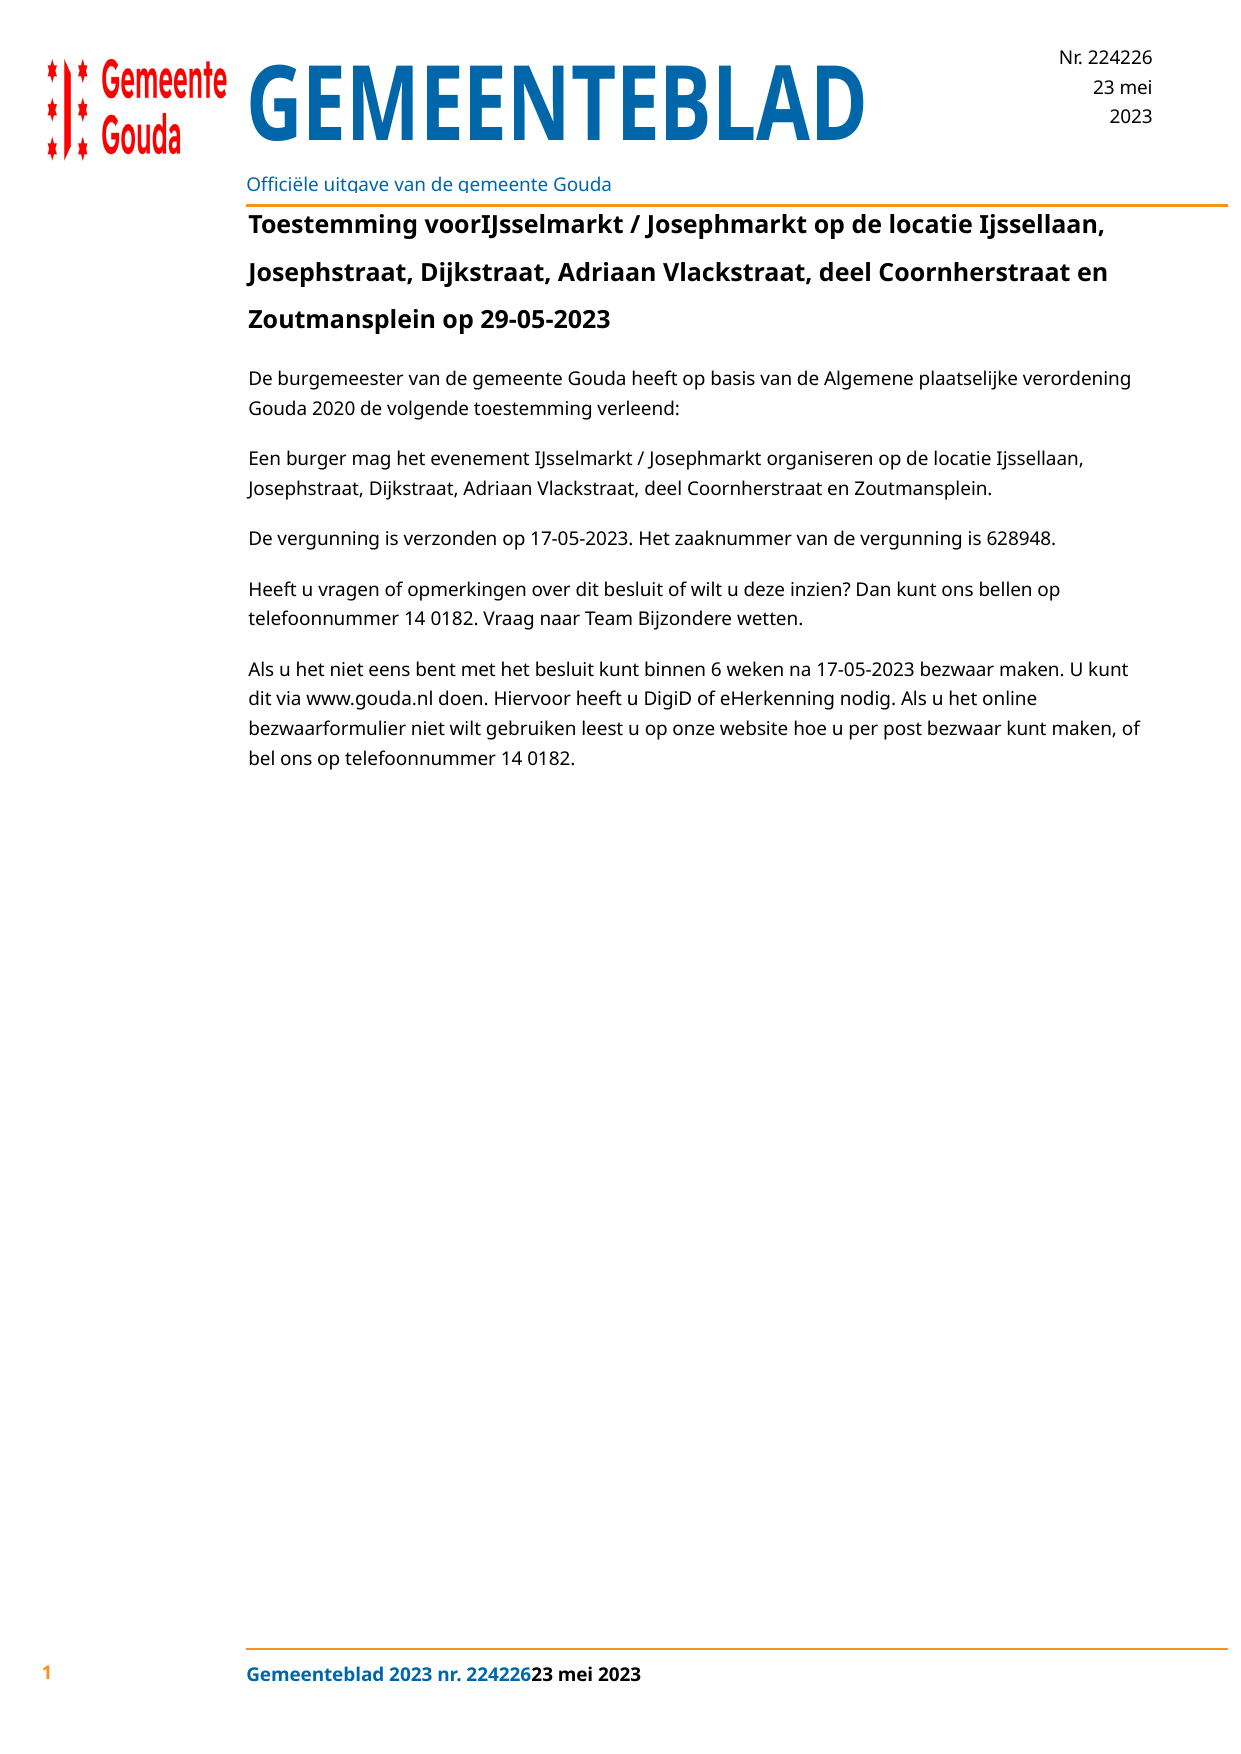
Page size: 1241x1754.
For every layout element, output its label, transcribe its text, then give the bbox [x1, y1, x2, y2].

text Heeft u vragen of opmerkingen over dit besluit of wilt u deze inzien? Dan kunt ons bellen op telefoonnummer 14 0182. Vraag naar Team Bijzondere wetten. [248, 576, 1152, 631]
text De vergunning is verzonden op 17-05-2023. Het zaaknummer van de vergunning is 628948. [248, 526, 1152, 551]
picture [41, 47, 231, 172]
text De burgemeester van de gemeente Gouda heeft op basis van de Algemene plaatselijke verordening Gouda 2020 de volgende toestemming verleend: [248, 366, 1152, 421]
text Een burger mag het evenement IJsselmarkt / Josephmarkt organiseren op de locatie Ijssellaan, Josephstraat, Dijkstraat, Adriaan Vlackstraat, deel Coornherstraat en Zoutmansplein. [248, 446, 1152, 501]
text Als u het niet eens bent met het besluit kunt binnen 6 weken na 17-05-2023 bezwaar maken. U kunt dit via www.gouda.nl doen. Hiervoor heeft u DigiD of eHerkenning nodig. Als u het online bezwaarformulier niet wilt gebruiken leest u op onze website hoe u per post bezwaar kunt maken, of bel ons op telefoonnummer 14 0182. [248, 656, 1152, 770]
text Toestemming voorIJsselmarkt / Josephmarkt op de locatie Ijssellaan, Josephstraat, Dijkstraat, Adriaan Vlackstraat, deel Coornherstraat en Zoutmansplein op 29-05-2023 [248, 207, 1152, 336]
